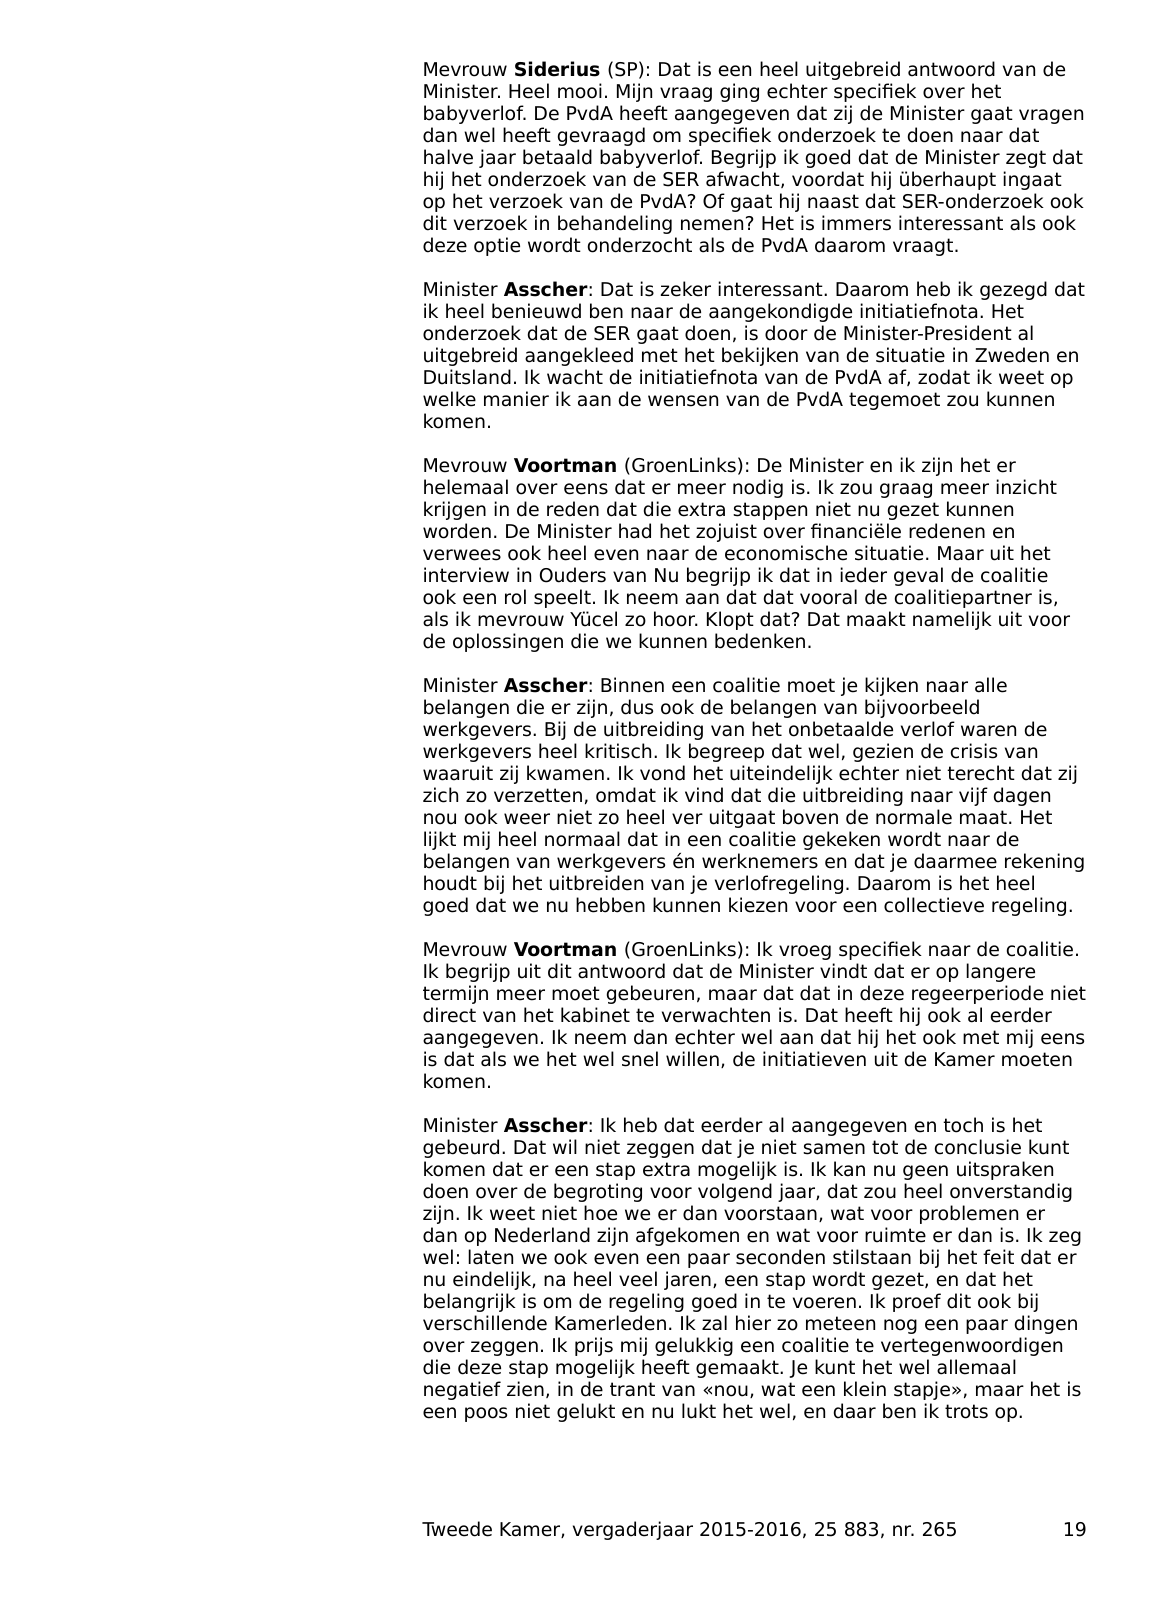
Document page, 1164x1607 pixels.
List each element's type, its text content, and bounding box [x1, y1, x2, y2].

text Mevrouw Voortman (GroenLinks): Ik vroeg specifiek naar de coalitie. Ik begrijp uit dit antwoord dat de Minister vindt dat er op langere termijn meer moet gebeuren, maar dat dat in deze regeerperiode niet direct van het kabinet te verwachten is. Dat heeft hij ook al eerder aangegeven. Ik neem dan echter wel aan dat hij het ook met mij eens is dat als we het wel snel willen, de initiatieven uit de Kamer moeten komen. [422, 939, 1087, 1093]
text Minister Asscher: Ik heb dat eerder al aangegeven en toch is het gebeurd. Dat wil niet zeggen dat je niet samen tot de conclusie kunt komen dat er een stap extra mogelijk is. Ik kan nu geen uitspraken doen over de begroting voor volgend jaar, dat zou heel onverstandig zijn. Ik weet niet hoe we er dan voorstaan, wat voor problemen er dan op Nederland zijn afgekomen en wat voor ruimte er dan is. Ik zeg wel: laten we ook even een paar seconden stilstaan bij het feit dat er nu eindelijk, na heel veel jaren, een stap wordt gezet, en dat het belangrijk is om de regeling goed in te voeren. Ik proef dit ook bij verschillende Kamerleden. Ik zal hier zo meteen nog een paar dingen over zeggen. Ik prijs mij gelukkig een coalitie te vertegenwoordigen die deze stap mogelijk heeft gemaakt. Je kunt het wel allemaal negatief zien, in de trant van «nou, wat een klein stapje», maar het is een poos niet gelukt en nu lukt het wel, en daar ben ik trots op. [422, 1115, 1087, 1423]
text Mevrouw Voortman (GroenLinks): De Minister en ik zijn het er helemaal over eens dat er meer nodig is. Ik zou graag meer inzicht krijgen in de reden dat die extra stappen niet nu gezet kunnen worden. De Minister had het zojuist over financiële redenen en verwees ook heel even naar de economische situatie. Maar uit het interview in Ouders van Nu begrijp ik dat in ieder geval de coalitie ook een rol speelt. Ik neem aan dat dat vooral de coalitiepartner is, als ik mevrouw Yücel zo hoor. Klopt dat? Dat maakt namelijk uit voor de oplossingen die we kunnen bedenken. [422, 455, 1087, 653]
text Minister Asscher: Dat is zeker interessant. Daarom heb ik gezegd dat ik heel benieuwd ben naar de aangekondigde initiatiefnota. Het onderzoek dat de SER gaat doen, is door de Minister-President al uitgebreid aangekleed met het bekijken van de situatie in Zweden en Duitsland. Ik wacht de initiatiefnota van de PvdA af, zodat ik weet op welke manier ik aan de wensen van de PvdA tegemoet zou kunnen komen. [422, 279, 1087, 433]
text Mevrouw Siderius (SP): Dat is een heel uitgebreid antwoord van de Minister. Heel mooi. Mijn vraag ging echter specifiek over het babyverlof. De PvdA heeft aangegeven dat zij de Minister gaat vragen dan wel heeft gevraagd om specifiek onderzoek te doen naar dat halve jaar betaald babyverlof. Begrijp ik goed dat de Minister zegt dat hij het onderzoek van de SER afwacht, voordat hij überhaupt ingaat op het verzoek van de PvdA? Of gaat hij naast dat SER-onderzoek ook dit verzoek in behandeling nemen? Het is immers interessant als ook deze optie wordt onderzocht als de PvdA daarom vraagt. [422, 59, 1087, 257]
text Minister Asscher: Binnen een coalitie moet je kijken naar alle belangen die er zijn, dus ook de belangen van bijvoorbeeld werkgevers. Bij de uitbreiding van het onbetaalde verlof waren de werkgevers heel kritisch. Ik begreep dat wel, gezien de crisis van waaruit zij kwamen. Ik vond het uiteindelijk echter niet terecht dat zij zich zo verzetten, omdat ik vind dat die uitbreiding naar vijf dagen nou ook weer niet zo heel ver uitgaat boven de normale maat. Het lijkt mij heel normaal dat in een coalitie gekeken wordt naar de belangen van werkgevers én werknemers en dat je daarmee rekening houdt bij het uitbreiden van je verlofregeling. Daarom is het heel goed dat we nu hebben kunnen kiezen voor een collectieve regeling. [422, 675, 1087, 917]
